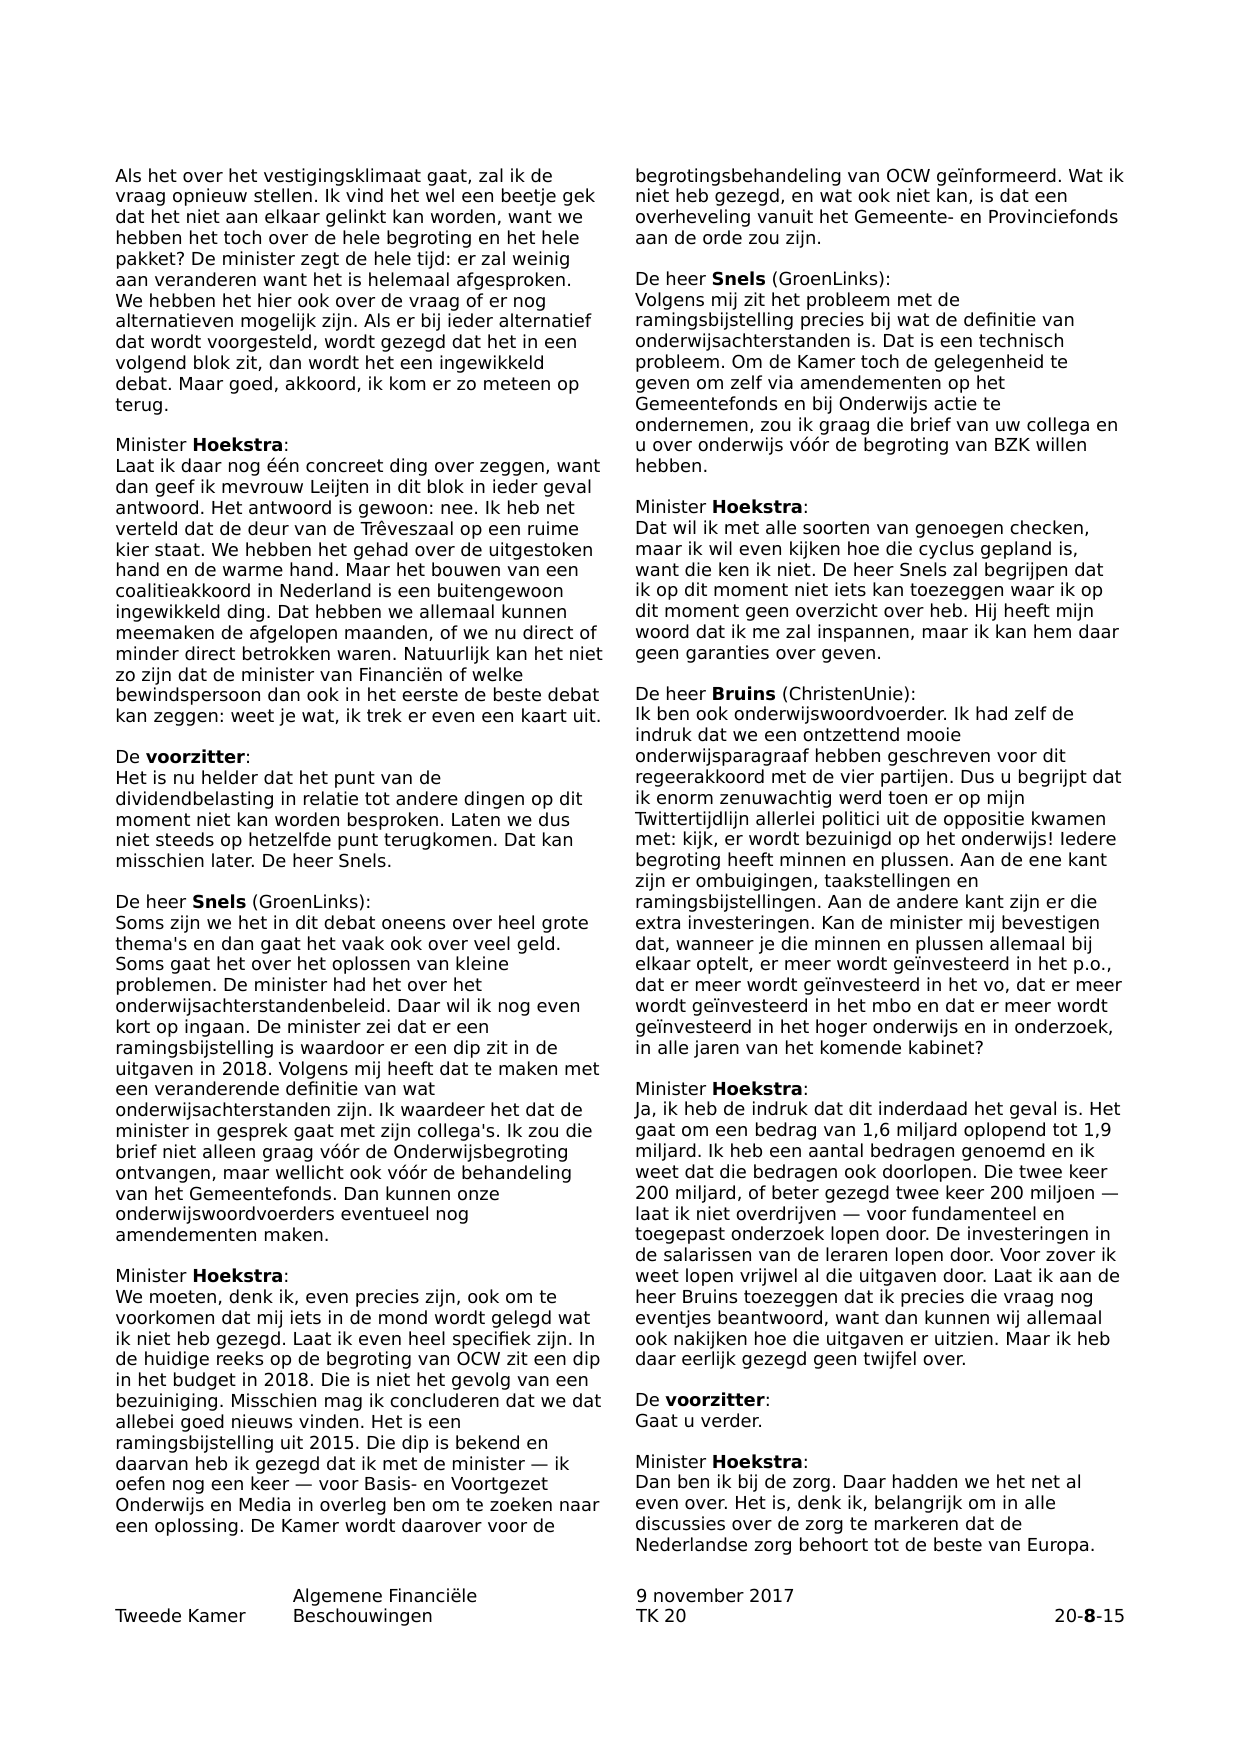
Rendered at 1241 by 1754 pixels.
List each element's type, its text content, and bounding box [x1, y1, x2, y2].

text Gaat u verder. [635, 1411, 1125, 1431]
text Soms zijn we het in dit debat oneens over heel grote thema's en dan gaat het vaak ook over veel geld. Soms gaat het over het oplossen van kleine problemen. De minister had het over het onderwijsachterstandenbeleid. Daar wil ik nog even kort op ingaan. De minister zei dat er een ramingsbijstelling is waardoor er een dip zit in de uitgaven in 2018. Volgens mij heeft dat te maken met een veranderende definitie van wat onderwijsachterstanden zijn. Ik waardeer het dat de minister in gesprek gaat met zijn collega's. Ik zou die brief niet alleen graag vóór de Onderwijsbegroting ontvangen, maar wellicht ook vóór de behandeling van het Gemeentefonds. Dan kunnen onze onderwijswoordvoerders eventueel nog amendementen maken. [115, 912, 605, 1246]
text De voorzitter: [115, 747, 605, 768]
text De heer Snels (GroenLinks): [635, 269, 1125, 289]
text We moeten, denk ik, even precies zijn, ook om te voorkomen dat mij iets in de mond wordt gelegd wat ik niet heb gezegd. Laat ik even heel specifiek zijn. In de huidige reeks op de begroting van OCW zit een dip in het budget in 2018. Die is niet het gevolg van een bezuiniging. Misschien mag ik concluderen dat we dat allebei goed nieuws vinden. Het is een ramingsbijstelling uit 2015. Die dip is bekend en daarvan heb ik gezegd dat ik met de minister — ik oefen nog een keer — voor Basis- en Voortgezet Onderwijs en Media in overleg ben om te zoeken naar een oplossing. De Kamer wordt daarover voor de [115, 1287, 605, 1537]
text Het is nu helder dat het punt van de dividendbelasting in relatie tot andere dingen op dit moment niet kan worden besproken. Laten we dus niet steeds op hetzelfde punt terugkomen. Dat kan misschien later. De heer Snels. [115, 768, 605, 872]
text Minister Hoekstra: [635, 497, 1125, 518]
text Dat wil ik met alle soorten van genoegen checken, maar ik wil even kijken hoe die cyclus gepland is, want die ken ik niet. De heer Snels zal begrijpen dat ik op dit moment niet iets kan toezeggen waar ik op dit moment geen overzicht over heb. Hij heeft mijn woord dat ik me zal inspannen, maar ik kan hem daar geen garanties over geven. [635, 518, 1125, 663]
text Ik ben ook onderwijswoordvoerder. Ik had zelf de indruk dat we een ontzettend mooie onderwijsparagraaf hebben geschreven voor dit regeerakkoord met de vier partijen. Dus u begrijpt dat ik enorm zenuwachtig werd toen er op mijn Twittertijdlijn allerlei politici uit de oppositie kwamen met: kijk, er wordt bezuinigd op het onderwijs! Iedere begroting heeft minnen en plussen. Aan de ene kant zijn er ombuigingen, taakstellingen en ramingsbijstellingen. Aan de andere kant zijn er die extra investeringen. Kan de minister mij bevestigen dat, wanneer je die minnen en plussen allemaal bij elkaar optelt, er meer wordt geïnvesteerd in het p.o., dat er meer wordt geïnvesteerd in het vo, dat er meer wordt geïnvesteerd in het mbo en dat er meer wordt geïnvesteerd in het hoger onderwijs en in onderzoek, in alle jaren van het komende kabinet? [635, 704, 1125, 1058]
text De voorzitter: [635, 1390, 1125, 1411]
text Volgens mij zit het probleem met de ramingsbijstelling precies bij wat de definitie van onderwijsachterstanden is. Dat is een technisch probleem. Om de Kamer toch de gelegenheid te geven om zelf via amendementen op het Gemeentefonds en bij Onderwijs actie te ondernemen, zou ik graag die brief van uw collega en u over onderwijs vóór de begroting van BZK willen hebben. [635, 289, 1125, 477]
text Minister Hoekstra: [635, 1078, 1125, 1099]
text begrotingsbehandeling van OCW geïnformeerd. Wat ik niet heb gezegd, en wat ook niet kan, is dat een overheveling vanuit het Gemeente- en Provinciefonds aan de orde zou zijn. [635, 165, 1125, 249]
text Minister Hoekstra: [115, 435, 605, 456]
text Ja, ik heb de indruk dat dit inderdaad het geval is. Het gaat om een bedrag van 1,6 miljard oplopend tot 1,9 miljard. Ik heb een aantal bedragen genoemd en ik weet dat die bedragen ook doorlopen. Die twee keer 200 miljard, of beter gezegd twee keer 200 miljoen — laat ik niet overdrijven — voor fundamenteel en toegepast onderzoek lopen door. De investeringen in de salarissen van de leraren lopen door. Voor zover ik weet lopen vrijwel al die uitgaven door. Laat ik aan de heer Bruins toezeggen dat ik precies die vraag nog eventjes beantwoord, want dan kunnen wij allemaal ook nakijken hoe die uitgaven er uitzien. Maar ik heb daar eerlijk gezegd geen twijfel over. [635, 1099, 1125, 1370]
text Dan ben ik bij de zorg. Daar hadden we het net al even over. Het is, denk ik, belangrijk om in alle discussies over de zorg te markeren dat de Nederlandse zorg behoort tot de beste van Europa. [635, 1472, 1125, 1556]
text Minister Hoekstra: [115, 1266, 605, 1287]
text Als het over het vestigingsklimaat gaat, zal ik de vraag opnieuw stellen. Ik vind het wel een beetje gek dat het niet aan elkaar gelinkt kan worden, want we hebben het toch over de hele begroting en het hele pakket? De minister zegt de hele tijd: er zal weinig aan veranderen want het is helemaal afgesproken. We hebben het hier ook over de vraag of er nog alternatieven mogelijk zijn. Als er bij ieder alternatief dat wordt voorgesteld, wordt gezegd dat het in een volgend blok zit, dan wordt het een ingewikkeld debat. Maar goed, akkoord, ik kom er zo meteen op terug. [115, 165, 605, 415]
text Laat ik daar nog één concreet ding over zeggen, want dan geef ik mevrouw Leijten in dit blok in ieder geval antwoord. Het antwoord is gewoon: nee. Ik heb net verteld dat de deur van de Trêveszaal op een ruime kier staat. We hebben het gehad over de uitgestoken hand en de warme hand. Maar het bouwen van een coalitieakkoord in Nederland is een buitengewoon ingewikkeld ding. Dat hebben we allemaal kunnen meemaken de afgelopen maanden, of we nu direct of minder direct betrokken waren. Natuurlijk kan het niet zo zijn dat de minister van Financiën of welke bewindspersoon dan ook in het eerste de beste debat kan zeggen: weet je wat, ik trek er even een kaart uit. [115, 456, 605, 727]
text De heer Bruins (ChristenUnie): [635, 683, 1125, 704]
text De heer Snels (GroenLinks): [115, 892, 605, 912]
text Minister Hoekstra: [635, 1451, 1125, 1472]
